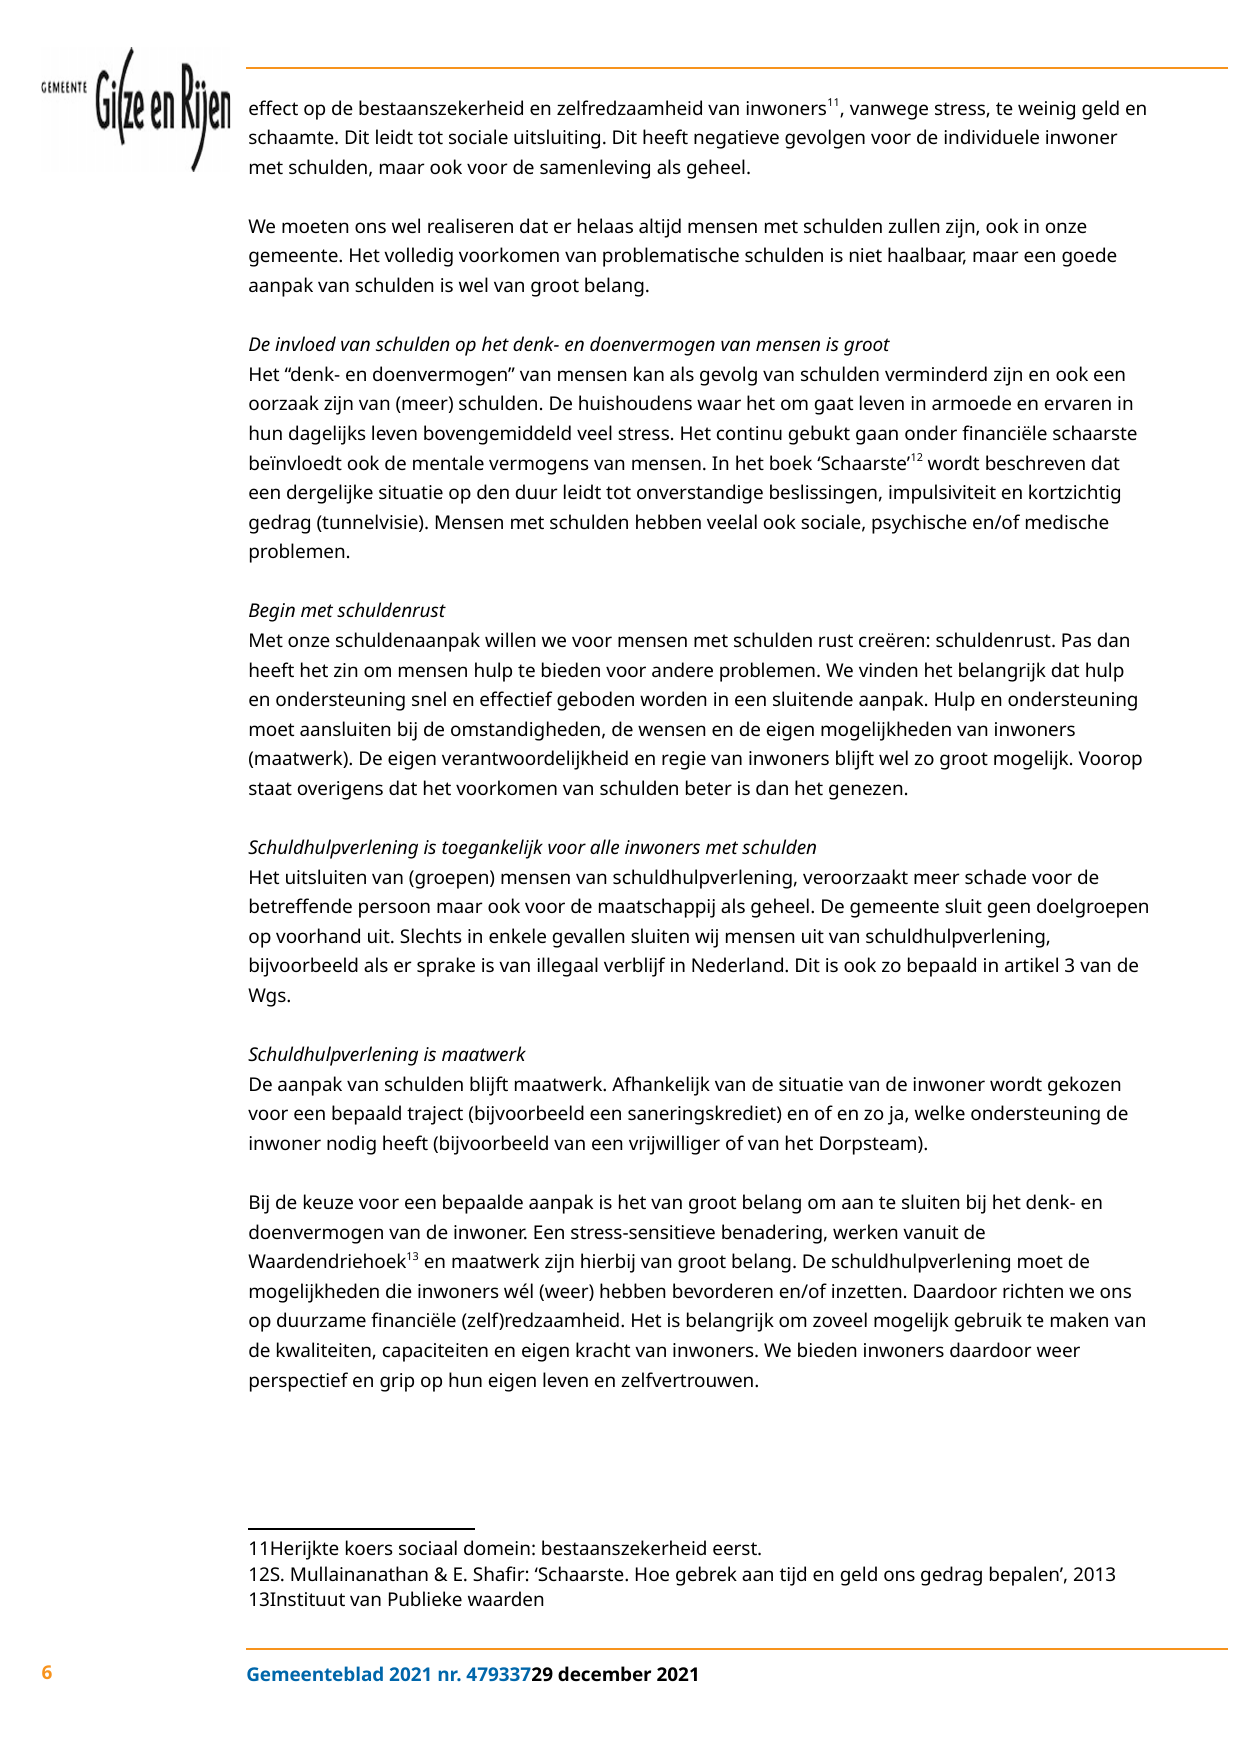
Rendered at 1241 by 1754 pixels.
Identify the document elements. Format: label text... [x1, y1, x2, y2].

text De aanpak van schulden blijft maatwerk. Afhankelijk van de situatie van de inwoner wordt gekozen voor een bepaald traject (bijvoorbeeld een saneringskrediet) en of en zo ja, welke ondersteuning de inwoner nodig heeft (bijvoorbeeld van een vrijwilliger of van het Dorpsteam). [248, 1071, 1152, 1156]
text De invloed van schulden op het denk- en doenvermogen van mensen is groot [248, 331, 1152, 357]
text Begin met schuldenrust [248, 598, 1152, 623]
text Het “denk- en doenvermogen” van mensen kan als gevolg van schulden verminderd zijn en ook een oorzaak zijn van (meer) schulden. De huishoudens waar het om gaat leven in armoede en ervaren in hun dagelijks leven bovengemiddeld veel stress. Het continu gebukt gaan onder financiële schaarste beïnvloedt ook de mentale vermogens van mensen. In het boek ‘Schaarste’ wordt beschreven dat een dergelijke situatie op den duur leidt tot onverstandige beslissingen, impulsiviteit en kortzichtig gedrag (tunnelvisie). Mensen met schulden hebben veelal ook sociale, psychische en/of medische problemen. [248, 361, 1152, 564]
text Instituut van Publieke waarden [248, 1586, 1152, 1612]
picture [41, 47, 231, 172]
text We moeten ons wel realiseren dat er helaas altijd mensen met schulden zullen zijn, ook in onze gemeente. Het volledig voorkomen van problematische schulden is niet haalbaar, maar een goede aanpak van schulden is wel van groot belang. [248, 213, 1152, 298]
text Het uitsluiten van (groepen) mensen van schuldhulpverlening, veroorzaakt meer schade voor de betreffende persoon maar ook voor de maatschappij als geheel. De gemeente sluit geen doelgroepen op voorhand uit. Slechts in enkele gevallen sluiten wij mensen uit van schuldhulpverlening, bijvoorbeeld als er sprake is van illegaal verblijf in Nederland. Dit is ook zo bepaald in artikel 3 van de Wgs. [248, 864, 1152, 1008]
text Schuldhulpverlening is toegankelijk voor alle inwoners met schulden [248, 834, 1152, 860]
text S. Mullainanathan & E. Shafir: ‘Schaarste. Hoe gebrek aan tijd en geld ons gedrag bepalen’, 2013 [248, 1561, 1152, 1586]
text effect op de bestaanszekerheid en zelfredzaamheid van inwoners, vanwege stress, te weinig geld en schaamte. Dit leidt tot sociale uitsluiting. Dit heeft negatieve gevolgen voor de individuele inwoner met schulden, maar ook voor de samenleving als geheel. [248, 95, 1152, 180]
text Met onze schuldenaanpak willen we voor mensen met schulden rust creëren: schuldenrust. Pas dan heeft het zin om mensen hulp te bieden voor andere problemen. We vinden het belangrijk dat hulp en ondersteuning snel en effectief geboden worden in een sluitende aanpak. Hulp en ondersteuning moet aansluiten bij de omstandigheden, de wensen en de eigen mogelijkheden van inwoners (maatwerk). De eigen verantwoordelijkheid en regie van inwoners blijft wel zo groot mogelijk. Voorop staat overigens dat het voorkomen van schulden beter is dan het genezen. [248, 627, 1152, 801]
text Schuldhulpverlening is maatwerk [248, 1041, 1152, 1067]
text Herijkte koers sociaal domein: bestaanszekerheid eerst. [248, 1535, 1152, 1561]
text Bij de keuze voor een bepaalde aanpak is het van groot belang om aan te sluiten bij het denk- en doenvermogen van de inwoner. Een stress-sensitieve benadering, werken vanuit de Waardendriehoek en maatwerk zijn hierbij van groot belang. De schuldhulpverlening moet de mogelijkheden die inwoners wél (weer) hebben bevorderen en/of inzetten. Daardoor richten we ons op duurzame financiële (zelf)redzaamheid. Het is belangrijk om zoveel mogelijk gebruik te maken van de kwaliteiten, capaciteiten en eigen kracht van inwoners. We bieden inwoners daardoor weer perspectief en grip op hun eigen leven en zelfvertrouwen. [248, 1189, 1152, 1393]
